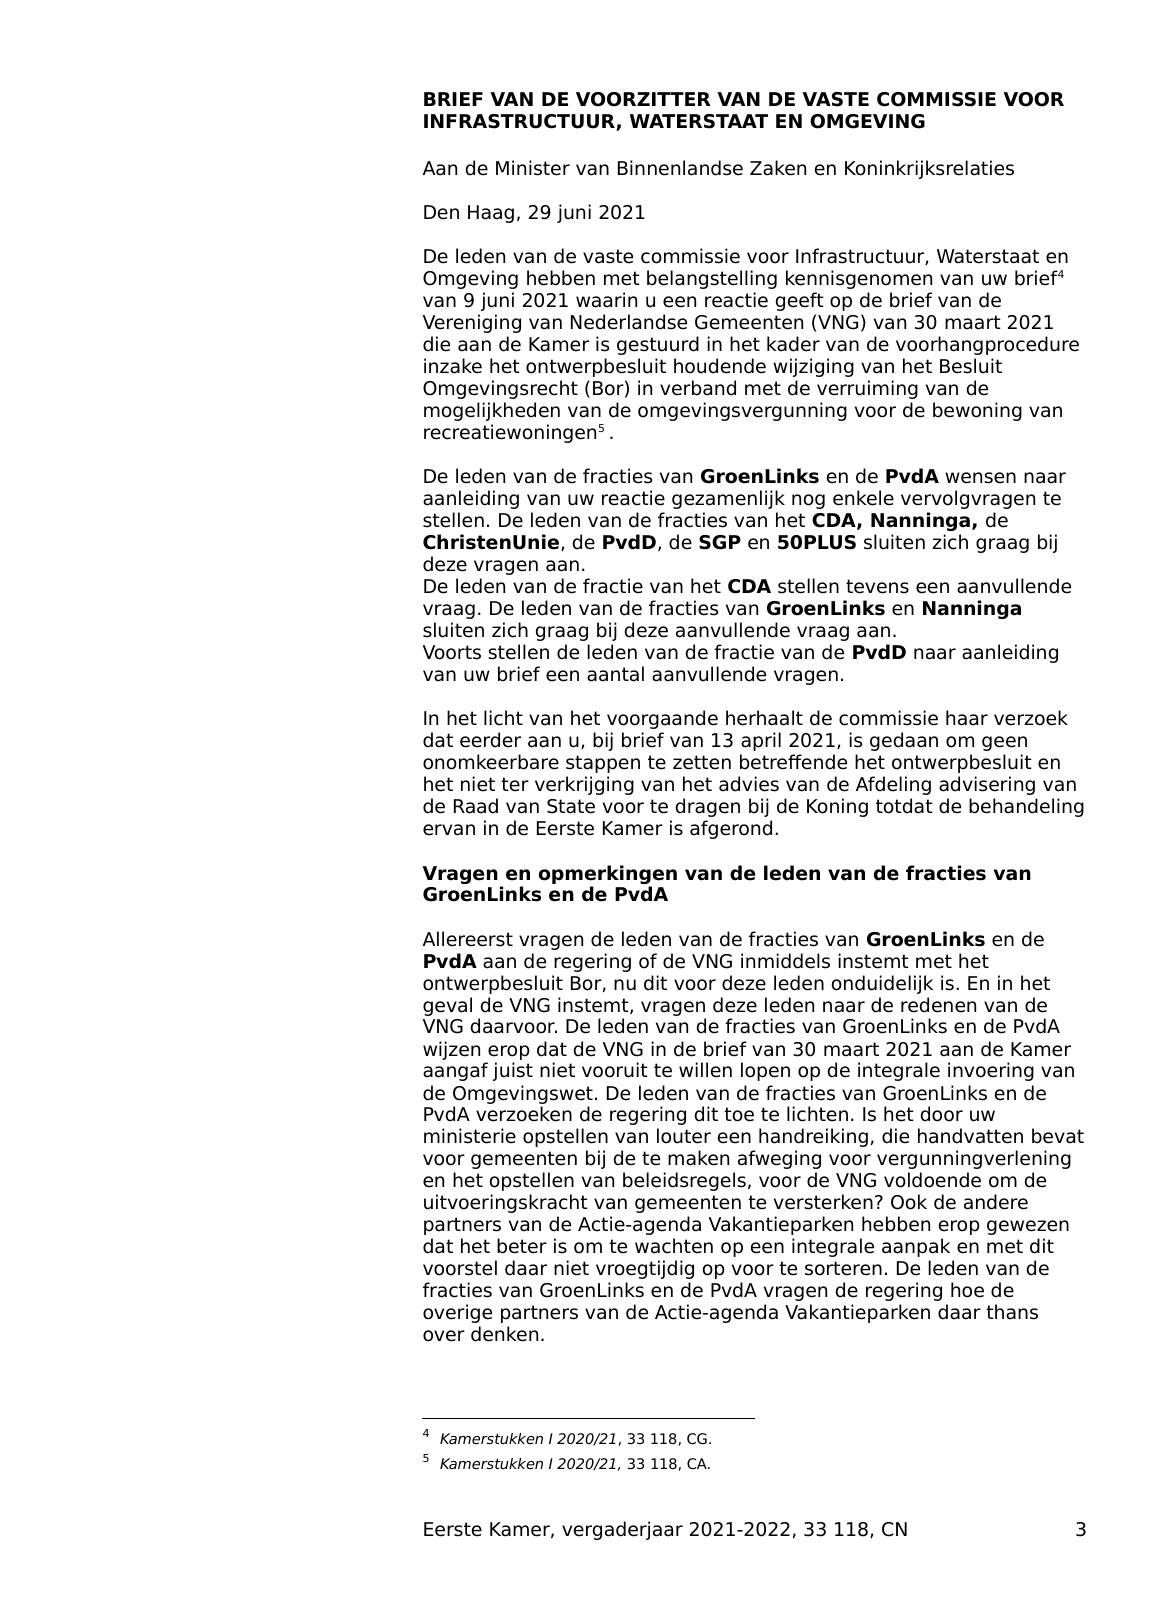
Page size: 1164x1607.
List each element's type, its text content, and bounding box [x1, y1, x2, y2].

text Aan de Minister van Binnenlandse Zaken en Koninkrijksrelaties [422, 158, 1087, 180]
text De leden van de fracties van GroenLinks en de PvdA wensen naar aanleiding van uw reactie gezamenlijk nog enkele vervolgvragen te stellen. De leden van de fracties van het CDA, Nanninga, de ChristenUnie, de PvdD, de SGP en 50PLUS sluiten zich graag bij deze vragen aan. [422, 466, 1087, 576]
text De leden van de fractie van het CDA stellen tevens een aanvullende vraag. De leden van de fracties van GroenLinks en Nanninga sluiten zich graag bij deze aanvullende vraag aan. [422, 576, 1087, 642]
text Voorts stellen de leden van de fractie van de PvdD naar aanleiding van uw brief een aantal aanvullende vragen. [422, 642, 1087, 686]
text Allereerst vragen de leden van de fracties van GroenLinks en de PvdA aan de regering of de VNG inmiddels instemt met het ontwerpbesluit Bor, nu dit voor deze leden onduidelijk is. En in het geval de VNG instemt, vragen deze leden naar de redenen van de VNG daarvoor. De leden van de fracties van GroenLinks en de PvdA wijzen erop dat de VNG in de brief van 30 maart 2021 aan de Kamer aangaf juist niet vooruit te willen lopen op de integrale invoering van de Omgevingswet. De leden van de fracties van GroenLinks en de PvdA verzoeken de regering dit toe te lichten. Is het door uw ministerie opstellen van louter een handreiking, die handvatten bevat voor gemeenten bij de te maken afweging voor vergunningverlening en het opstellen van beleidsregels, voor de VNG voldoende om de uitvoeringskracht van gemeenten te versterken? Ook de andere partners van de Actie-agenda Vakantieparken hebben erop gewezen dat het beter is om te wachten op een integrale aanpak en met dit voorstel daar niet vroegtijdig op voor te sorteren. De leden van de fracties van GroenLinks en de PvdA vragen de regering hoe de overige partners van de Actie-agenda Vakantieparken daar thans over denken. [422, 928, 1087, 1346]
subtitle Vragen en opmerkingen van de leden van de fracties van GroenLinks en de PvdA [422, 862, 1087, 906]
text In het licht van het voorgaande herhaalt de commissie haar verzoek dat eerder aan u, bij brief van 13 april 2021, is gedaan om geen onomkeerbare stappen te zetten betreffende het ontwerpbesluit en het niet ter verkrijging van het advies van de Afdeling advisering van de Raad van State voor te dragen bij de Koning totdat de behandeling ervan in de Eerste Kamer is afgerond. [422, 708, 1087, 840]
text De leden van de vaste commissie voor Infrastructuur, Waterstaat en Omgeving hebben met belangstelling kennisgenomen van uw brief van 9 juni 2021 waarin u een reactie geeft op de brief van de Vereniging van Nederlandse Gemeenten (VNG) van 30 maart 2021 die aan de Kamer is gestuurd in het kader van de voorhangprocedure inzake het ontwerpbesluit houdende wijziging van het Besluit Omgevingsrecht (Bor) in verband met de verruiming van de mogelijkheden van de omgevingsvergunning voor de bewoning van recreatiewoningen. [422, 246, 1087, 444]
text Den Haag, 29 juni 2021 [422, 202, 1087, 224]
subtitle BRIEF VAN DE VOORZITTER VAN DE VASTE COMMISSIE VOOR INFRASTRUCTUUR, WATERSTAAT EN OMGEVING [422, 89, 1087, 133]
text Kamerstukken I 2020/21, 33 118, CG. [422, 1427, 1087, 1449]
text Kamerstukken I 2020/21, 33 118, CA. [422, 1452, 1087, 1474]
